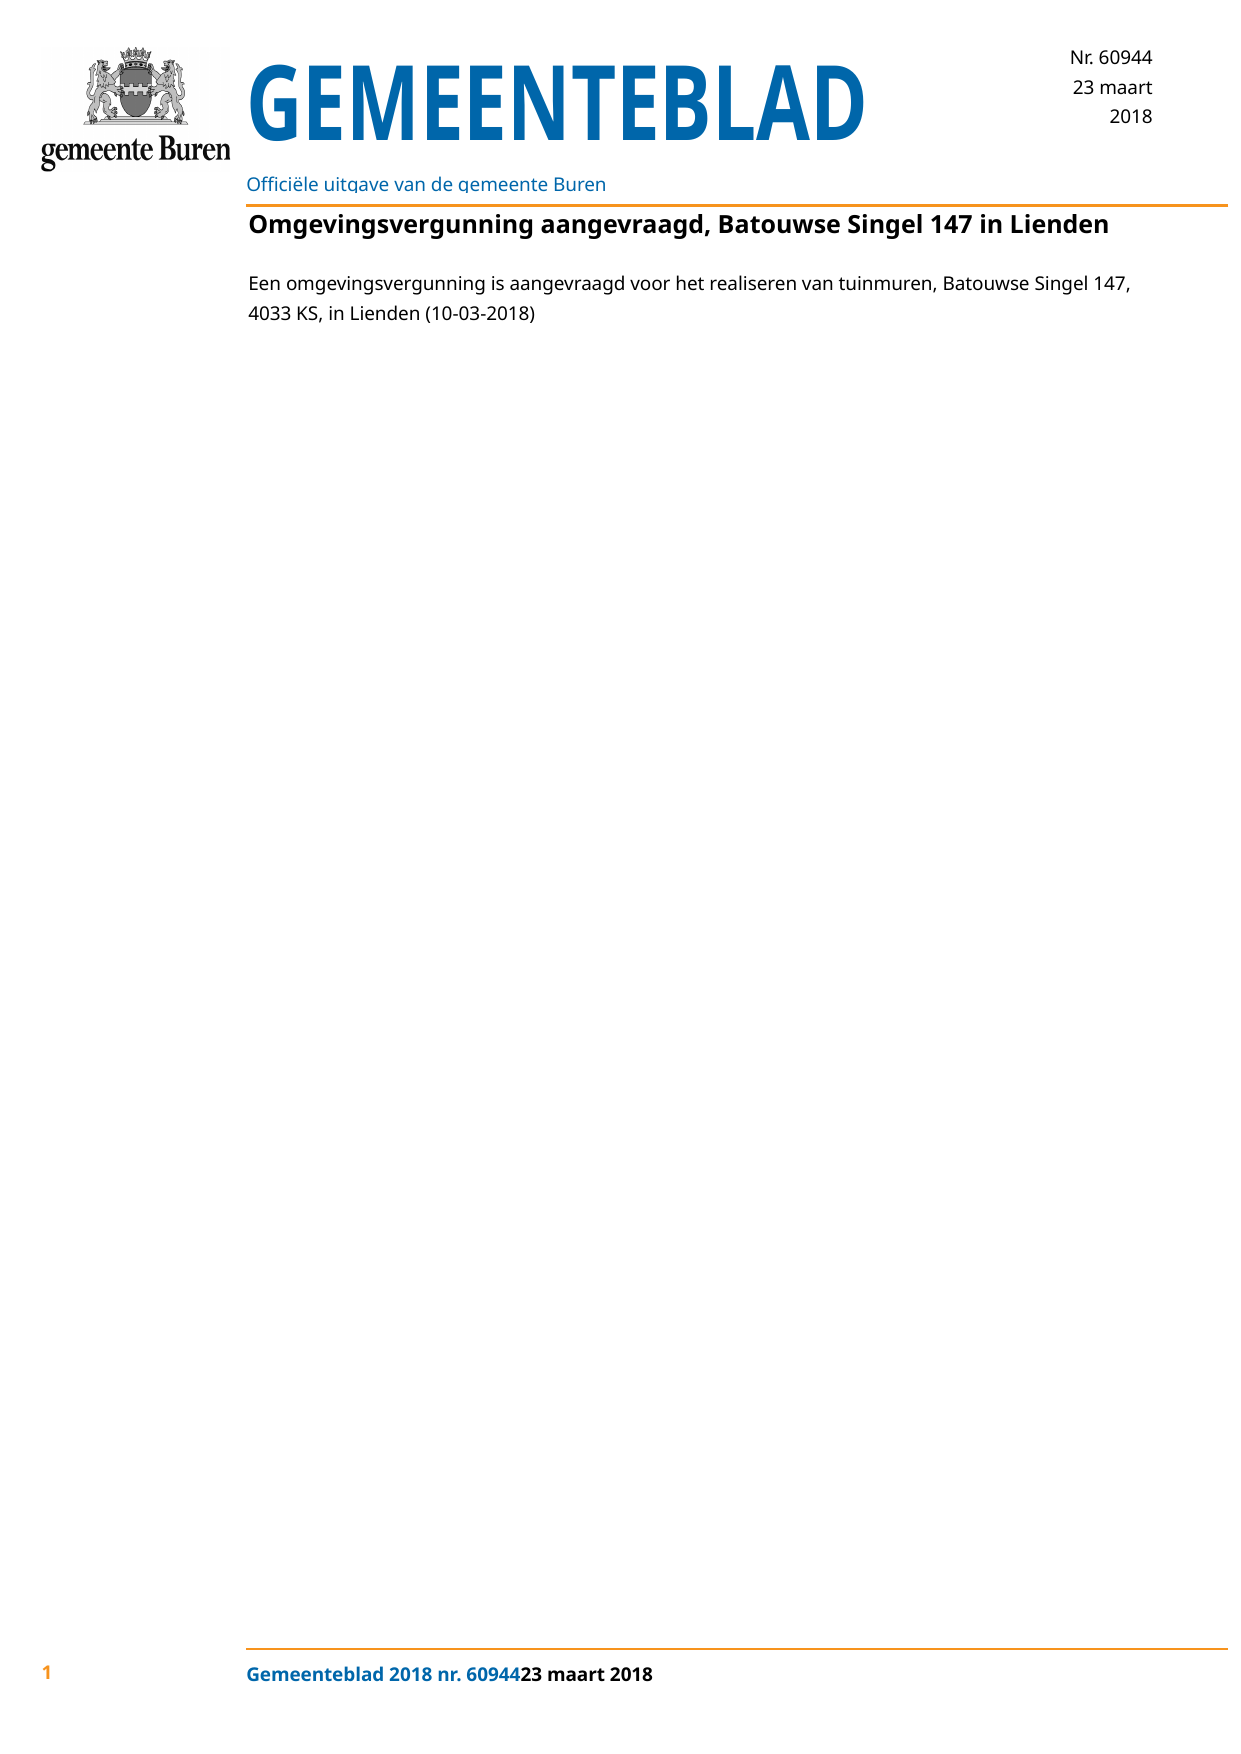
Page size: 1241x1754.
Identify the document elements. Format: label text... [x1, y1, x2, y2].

picture [41, 47, 231, 172]
text Omgevingsvergunning aangevraagd, Batouwse Singel 147 in Lienden [248, 207, 1152, 241]
text Een omgevingsvergunning is aangevraagd voor het realiseren van tuinmuren, Batouwse Singel 147, 4033 KS, in Lienden (10-03-2018) [248, 270, 1152, 326]
